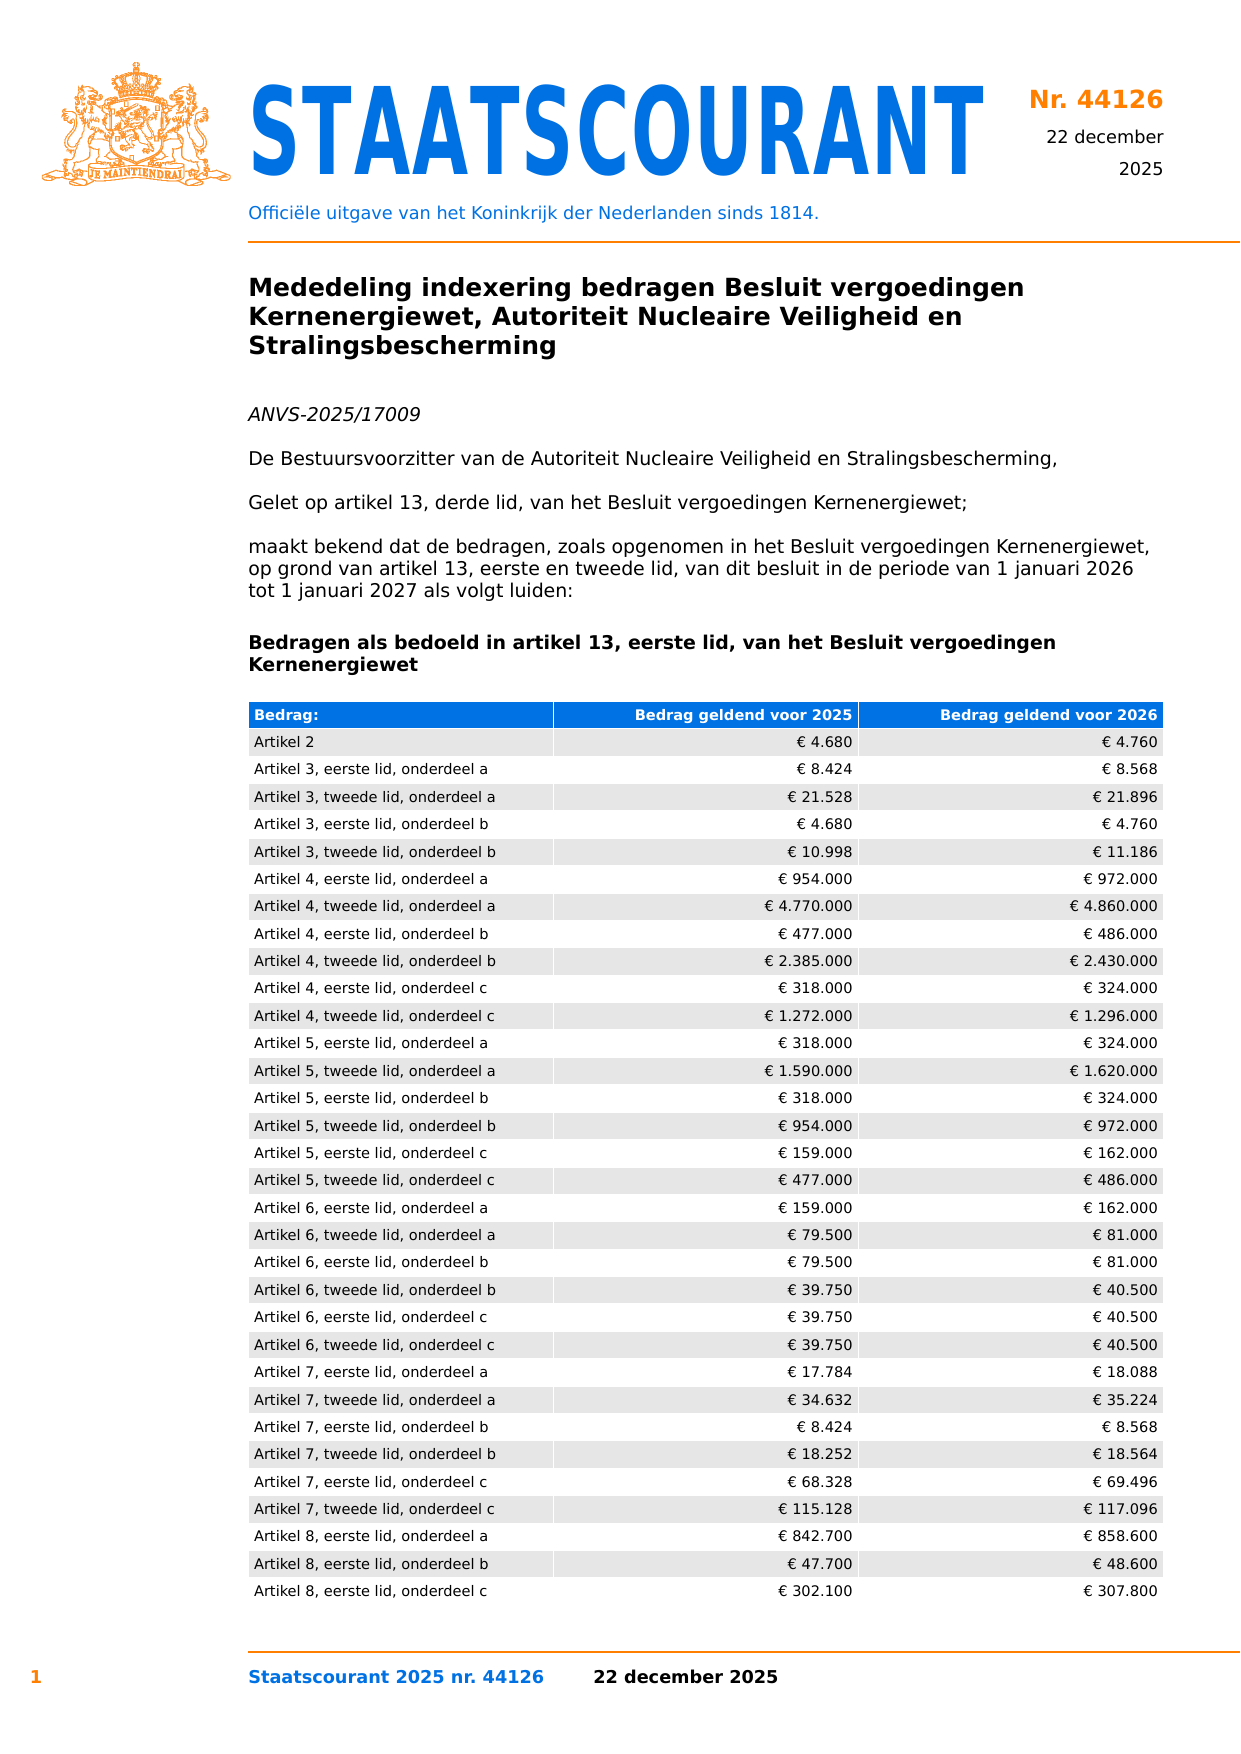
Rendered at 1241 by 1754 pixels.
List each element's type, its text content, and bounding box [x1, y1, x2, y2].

table_cell € 68.328 [554, 1469, 858, 1495]
table_cell Artikel 7, tweede lid, onderdeel a [249, 1387, 553, 1413]
table_cell € 4.770.000 [554, 894, 858, 920]
table_cell Artikel 8, eerste lid, onderdeel b [249, 1551, 553, 1577]
table_cell Artikel 3, eerste lid, onderdeel b [249, 811, 553, 838]
table_cell € 4.680 [554, 811, 858, 838]
table_cell Artikel 4, tweede lid, onderdeel a [249, 894, 553, 920]
table_cell € 117.096 [859, 1496, 1163, 1523]
table_cell Artikel 6, eerste lid, onderdeel c [249, 1305, 553, 1331]
table_cell € 1.272.000 [554, 1003, 858, 1029]
table_cell € 972.000 [859, 1113, 1163, 1139]
table_cell Artikel 3, tweede lid, onderdeel a [249, 784, 553, 810]
table_cell Artikel 5, eerste lid, onderdeel b [249, 1085, 553, 1112]
table_cell 2025 [998, 153, 1240, 203]
text Gelet op artikel 13, derde lid, van het Besluit vergoedingen Kernenergiewet; [248, 492, 1163, 514]
table_cell € 21.528 [554, 784, 858, 810]
table_cell Artikel 6, tweede lid, onderdeel c [249, 1332, 553, 1358]
table_cell € 39.750 [554, 1332, 858, 1358]
table_cell Artikel 7, eerste lid, onderdeel a [249, 1359, 553, 1386]
text ANVS-2025/17009 [248, 404, 1163, 426]
table_cell Artikel 7, tweede lid, onderdeel b [249, 1441, 553, 1468]
table_header Bedrag geldend voor 2025 [554, 702, 858, 728]
table_cell € 48.600 [859, 1551, 1163, 1577]
table_cell Artikel 5, tweede lid, onderdeel a [249, 1058, 553, 1084]
table_cell € 34.632 [554, 1387, 858, 1413]
table_cell Artikel 6, tweede lid, onderdeel b [249, 1277, 553, 1303]
table_cell € 8.424 [554, 1414, 858, 1440]
table_cell € 302.100 [554, 1579, 858, 1605]
table_cell € 79.500 [554, 1250, 858, 1276]
table_cell € 17.784 [554, 1359, 858, 1386]
text maakt bekend dat de bedragen, zoals opgenomen in het Besluit vergoedingen Kernenergiewet, op grond van artikel 13, eerste en tweede lid, van dit besluit in de periode van 1 januari 2026 tot 1 januari 2027 als volgt luiden: [248, 536, 1163, 602]
table_cell Artikel 6, tweede lid, onderdeel a [249, 1222, 553, 1249]
table_cell Artikel 7, eerste lid, onderdeel b [249, 1414, 553, 1440]
table_cell € 486.000 [859, 1168, 1163, 1194]
table_cell € 307.800 [859, 1579, 1163, 1605]
table_cell € 477.000 [554, 1168, 858, 1194]
table_cell Artikel 3, tweede lid, onderdeel b [249, 839, 553, 865]
text De Bestuursvoorzitter van de Autoriteit Nucleaire Veiligheid en Stralingsbescherming, [248, 448, 1163, 470]
table_cell Artikel 4, tweede lid, onderdeel c [249, 1003, 553, 1029]
table_cell € 324.000 [859, 1085, 1163, 1112]
table_cell € 39.750 [554, 1277, 858, 1303]
table_header Bedrag geldend voor 2026 [859, 702, 1163, 728]
table_cell € 81.000 [859, 1222, 1163, 1249]
table_cell € 477.000 [554, 921, 858, 947]
table_cell Artikel 4, eerste lid, onderdeel c [249, 976, 553, 1002]
table_cell Artikel 5, eerste lid, onderdeel c [249, 1140, 553, 1166]
picture [41, 62, 231, 186]
table_cell 22 december [998, 121, 1240, 153]
subtitle Mededeling indexering bedragen Besluit vergoedingen Kernenergiewet, Autoriteit Nucleaire Veiligheid en Stralingsbescherming [248, 273, 1163, 361]
table_cell Artikel 5, tweede lid, onderdeel c [249, 1168, 553, 1194]
table_cell € 21.896 [859, 784, 1163, 810]
table_cell € 18.564 [859, 1441, 1163, 1468]
table_cell € 318.000 [554, 1085, 858, 1112]
table_cell € 318.000 [554, 976, 858, 1002]
table_cell € 10.998 [554, 839, 858, 865]
table_cell € 1.590.000 [554, 1058, 858, 1084]
table_cell Artikel 7, eerste lid, onderdeel c [249, 1469, 553, 1495]
table_cell € 1.620.000 [859, 1058, 1163, 1084]
table_cell Artikel 7, tweede lid, onderdeel c [249, 1496, 553, 1523]
table_cell € 115.128 [554, 1496, 858, 1523]
table_cell € 162.000 [859, 1195, 1163, 1221]
table_header Bedrag: [249, 702, 553, 728]
table_cell € 47.700 [554, 1551, 858, 1577]
table_cell € 162.000 [859, 1140, 1163, 1166]
table_cell € 2.385.000 [554, 948, 858, 975]
table_cell € 159.000 [554, 1195, 858, 1221]
table_cell Artikel 3, eerste lid, onderdeel a [249, 757, 553, 783]
table_cell € 18.252 [554, 1441, 858, 1468]
table_cell € 1.296.000 [859, 1003, 1163, 1029]
table_cell € 954.000 [554, 1113, 858, 1139]
table_cell € 35.224 [859, 1387, 1163, 1413]
table_cell € 858.600 [859, 1524, 1163, 1550]
table_cell Artikel 6, eerste lid, onderdeel a [249, 1195, 553, 1221]
table_cell € 81.000 [859, 1250, 1163, 1276]
table_cell € 79.500 [554, 1222, 858, 1249]
table_header Nr. 44126 [998, 62, 1240, 121]
table_cell € 159.000 [554, 1140, 858, 1166]
table_cell € 8.568 [859, 1414, 1163, 1440]
table_cell Officiële uitgave van het Koninkrijk der Nederlanden sinds 1814. [248, 203, 1240, 241]
table_header STAATSCOURANT [248, 62, 998, 203]
table_cell Artikel 8, eerste lid, onderdeel a [249, 1524, 553, 1550]
table_cell € 69.496 [859, 1469, 1163, 1495]
table_cell Artikel 5, eerste lid, onderdeel a [249, 1031, 553, 1057]
table_cell € 40.500 [859, 1305, 1163, 1331]
table_cell € 39.750 [554, 1305, 858, 1331]
table_cell € 954.000 [554, 866, 858, 892]
table_cell € 40.500 [859, 1332, 1163, 1358]
table_cell € 40.500 [859, 1277, 1163, 1303]
table_cell € 324.000 [859, 976, 1163, 1002]
table_cell € 4.760 [859, 811, 1163, 838]
table_cell Artikel 4, eerste lid, onderdeel b [249, 921, 553, 947]
table_cell € 11.186 [859, 839, 1163, 865]
table_cell Artikel 5, tweede lid, onderdeel b [249, 1113, 553, 1139]
table_cell € 4.680 [554, 729, 858, 756]
table_cell € 8.568 [859, 757, 1163, 783]
table_cell € 2.430.000 [859, 948, 1163, 975]
table_cell Artikel 4, tweede lid, onderdeel b [249, 948, 553, 975]
subtitle Bedragen als bedoeld in artikel 13, eerste lid, van het Besluit vergoedingen Kernenergiewet [248, 632, 1163, 676]
table_cell € 18.088 [859, 1359, 1163, 1386]
table_cell € 4.860.000 [859, 894, 1163, 920]
table_cell € 324.000 [859, 1031, 1163, 1057]
table_cell Artikel 4, eerste lid, onderdeel a [249, 866, 553, 892]
table_cell € 972.000 [859, 866, 1163, 892]
table_header [25, 62, 248, 241]
table_cell € 4.760 [859, 729, 1163, 756]
table_cell € 318.000 [554, 1031, 858, 1057]
table_cell Artikel 6, eerste lid, onderdeel b [249, 1250, 553, 1276]
table_cell Artikel 8, eerste lid, onderdeel c [249, 1579, 553, 1605]
table_cell € 8.424 [554, 757, 858, 783]
table_cell € 486.000 [859, 921, 1163, 947]
table_cell Artikel 2 [249, 729, 553, 756]
table_cell € 842.700 [554, 1524, 858, 1550]
